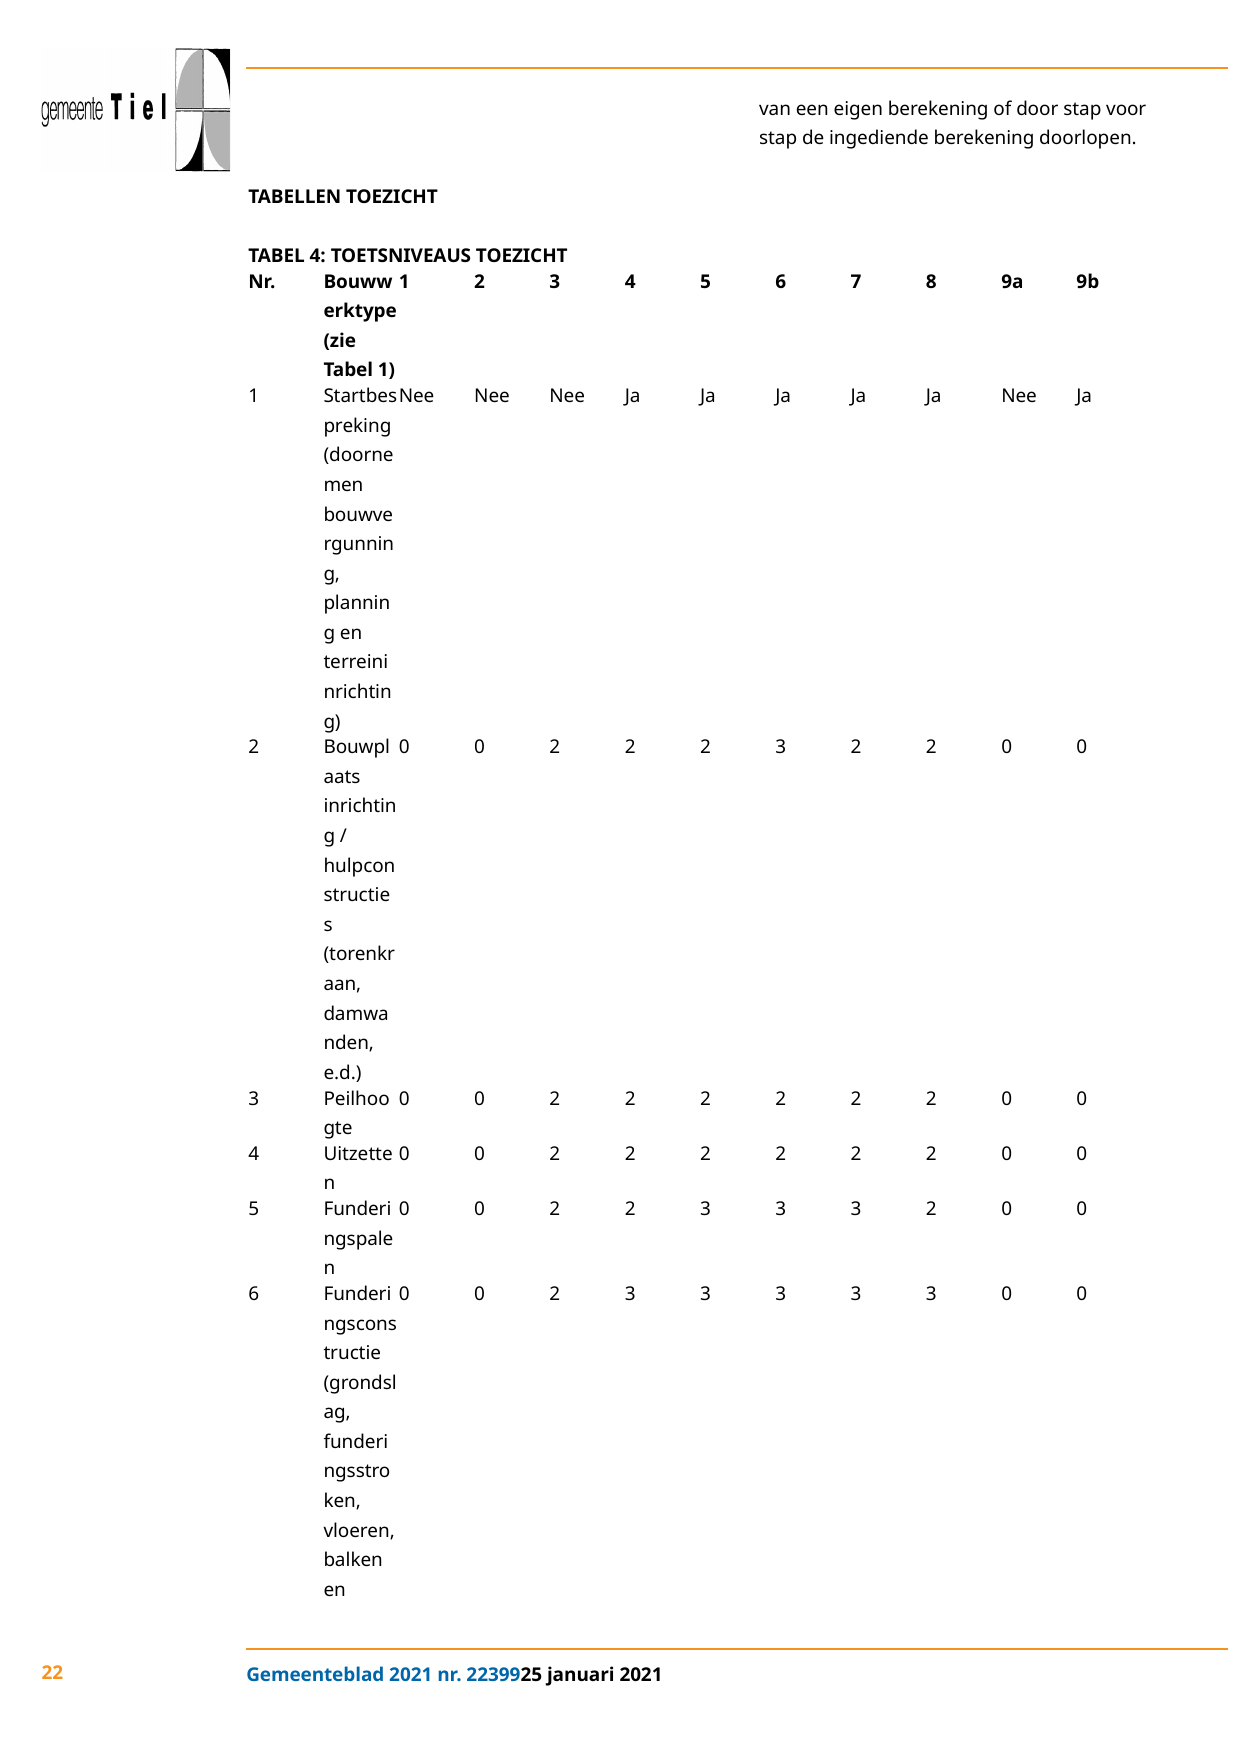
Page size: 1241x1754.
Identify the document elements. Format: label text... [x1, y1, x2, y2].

table_cell 2 [549, 1280, 624, 1602]
table_cell Nee [474, 383, 549, 733]
table_cell 3 [248, 1085, 323, 1140]
table_cell 3 [700, 1280, 775, 1602]
table_cell 2 [625, 1195, 700, 1280]
table_cell Nee [1001, 383, 1076, 733]
table_cell 0 [1076, 1085, 1152, 1140]
table_cell Bouwplaats inrichting / hulpconstructies (torenkraan, damwanden, e.d.) [323, 734, 398, 1085]
table_cell 2 [248, 734, 323, 1085]
table_cell 0 [1001, 1085, 1076, 1140]
table_cell 2 [850, 734, 926, 1085]
table_cell Bouwwerktype (zie Tabel 1) [323, 268, 398, 382]
table_cell 2 [549, 1085, 624, 1140]
table_cell van een eigen berekening of door stap voor stap de ingediende berekening doorlopen. [700, 95, 1152, 150]
table_cell 3 [700, 1195, 775, 1280]
table_cell 4 [625, 268, 700, 382]
table_cell 6 [775, 268, 850, 382]
table_cell 2 [700, 734, 775, 1085]
table_cell 0 [474, 1085, 549, 1140]
table_cell 2 [700, 1140, 775, 1195]
table_cell 9a [1001, 268, 1076, 382]
table_cell 0 [474, 734, 549, 1085]
table_cell 0 [474, 1280, 549, 1602]
table_cell 0 [1001, 1195, 1076, 1280]
table_cell 8 [926, 268, 1001, 382]
table_cell 0 [1076, 734, 1152, 1085]
table_cell 3 [850, 1195, 926, 1280]
table_cell 1 [399, 268, 474, 382]
table_cell Ja [850, 383, 926, 733]
table_cell Uitzetten [323, 1140, 398, 1195]
table_cell Funderingsconstructie (grondslag, funderingsstroken, vloeren, balken en [323, 1280, 398, 1602]
table_cell 2 [775, 1140, 850, 1195]
table_cell 2 [850, 1085, 926, 1140]
table_cell 2 [926, 1085, 1001, 1140]
table_cell 0 [399, 734, 474, 1085]
table_cell 5 [248, 1195, 323, 1280]
table_cell 2 [775, 1085, 850, 1140]
table_cell Nee [549, 383, 624, 733]
table_cell 0 [399, 1085, 474, 1140]
table_cell 0 [1001, 734, 1076, 1085]
table_cell 2 [926, 1140, 1001, 1195]
table_cell 2 [549, 1195, 624, 1280]
table_cell 2 [549, 1140, 624, 1195]
table_cell 2 [926, 1195, 1001, 1280]
table_cell 6 [248, 1280, 323, 1602]
table_cell 3 [549, 268, 624, 382]
text TABELLEN TOEZICHT [248, 183, 1152, 209]
table_cell Ja [1076, 383, 1152, 733]
table_header TABEL 4: TOETSNIVEAUS TOEZICHT [248, 242, 1152, 268]
table_cell 0 [1076, 1280, 1152, 1602]
table_cell Peilhoogte [323, 1085, 398, 1140]
table_cell 3 [775, 1195, 850, 1280]
table_cell 0 [1076, 1195, 1152, 1280]
picture [41, 47, 231, 172]
table_cell 0 [399, 1195, 474, 1280]
table_cell 2 [549, 734, 624, 1085]
table_cell 1 [248, 383, 323, 733]
table_cell 7 [850, 268, 926, 382]
table_cell 0 [474, 1140, 549, 1195]
table_cell Nee [399, 383, 474, 733]
table_cell 0 [399, 1140, 474, 1195]
table_cell Startbespreking (doornemen bouwvergunning, planning en terreininrichting) [323, 383, 398, 733]
table_cell 0 [1076, 1140, 1152, 1195]
table_cell Ja [926, 383, 1001, 733]
table_cell 3 [926, 1280, 1001, 1602]
table_cell 2 [926, 734, 1001, 1085]
table_cell 3 [625, 1280, 700, 1602]
table_cell 2 [625, 1085, 700, 1140]
table_cell 3 [775, 1280, 850, 1602]
table_cell Ja [625, 383, 700, 733]
table_cell 2 [700, 1085, 775, 1140]
table_cell 0 [474, 1195, 549, 1280]
table_cell 2 [625, 734, 700, 1085]
table_cell Ja [775, 383, 850, 733]
table_cell 2 [474, 268, 549, 382]
table_cell 2 [850, 1140, 926, 1195]
table_cell Funderingspalen [323, 1195, 398, 1280]
table_cell 0 [1001, 1280, 1076, 1602]
table_cell 4 [248, 1140, 323, 1195]
table_cell 3 [775, 734, 850, 1085]
table_cell [248, 95, 700, 150]
table_cell 0 [399, 1280, 474, 1602]
table_cell Nr. [248, 268, 323, 382]
table_cell 0 [1001, 1140, 1076, 1195]
table_cell 2 [625, 1140, 700, 1195]
table_cell 9b [1076, 268, 1152, 382]
table_cell 5 [700, 268, 775, 382]
table_cell Ja [700, 383, 775, 733]
table_cell 3 [850, 1280, 926, 1602]
